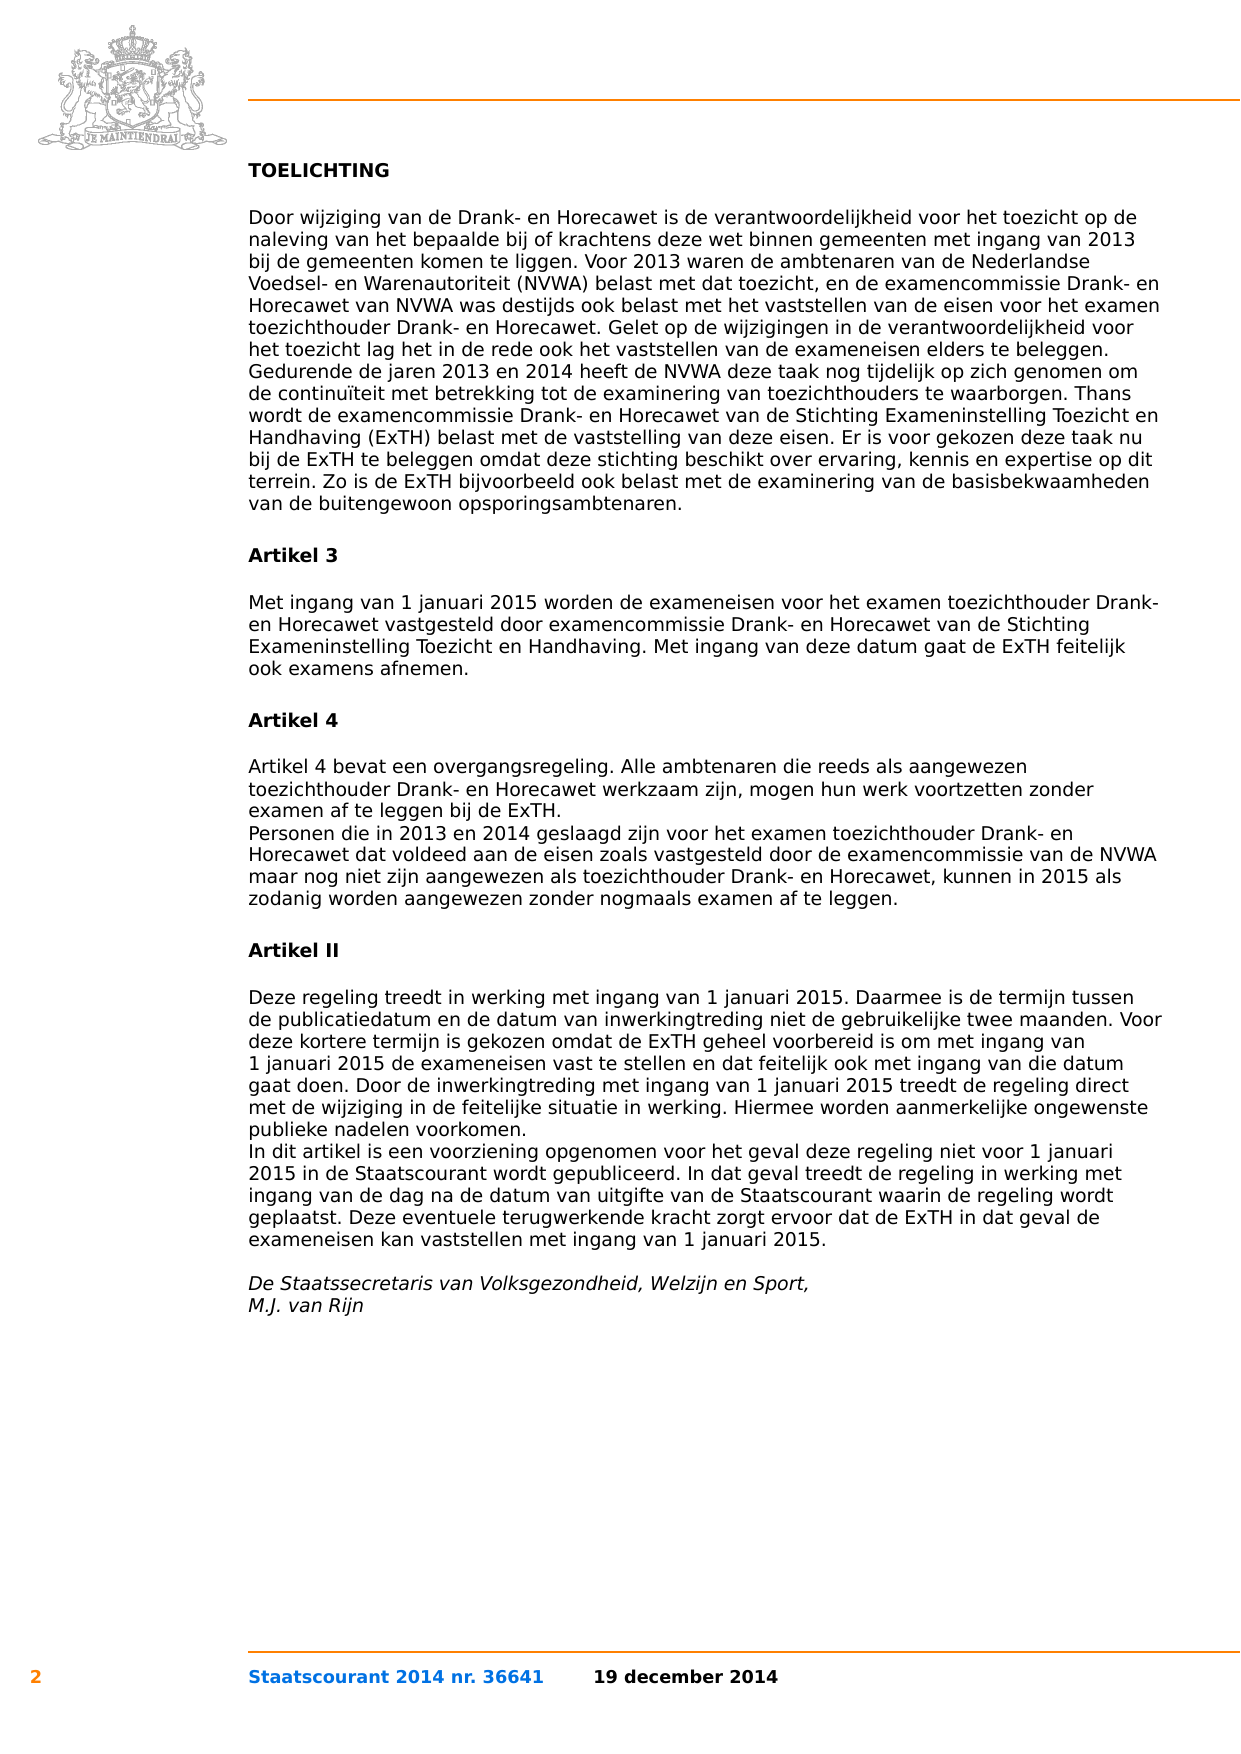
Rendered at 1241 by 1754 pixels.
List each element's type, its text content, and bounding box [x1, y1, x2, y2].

text Met ingang van 1 januari 2015 worden de exameneisen voor het examen toezichthouder Drank- en Horecawet vastgesteld door examencommissie Drank- en Horecawet van de Stichting Exameninstelling Toezicht en Handhaving. Met ingang van deze datum gaat de ExTH feitelijk ook examens afnemen. [248, 592, 1163, 679]
text In dit artikel is een voorziening opgenomen voor het geval deze regeling niet voor 1 januari 2015 in de Staatscourant wordt gepubliceerd. In dat geval treedt de regeling in werking met ingang van de dag na de datum van uitgifte van de Staatscourant waarin de regeling wordt geplaatst. Deze eventuele terugwerkende kracht zorgt ervoor dat de ExTH in dat geval de exameneisen kan vaststellen met ingang van 1 januari 2015. [248, 1141, 1163, 1251]
subtitle Artikel II [248, 940, 1163, 962]
text Artikel 4 bevat een overgangsregeling. Alle ambtenaren die reeds als aangewezen toezichthouder Drank- en Horecawet werkzaam zijn, mogen hun werk voortzetten zonder examen af te leggen bij de ExTH. [248, 756, 1163, 822]
text Personen die in 2013 en 2014 geslaagd zijn voor het examen toezichthouder Drank- en Horecawet dat voldeed aan de eisen zoals vastgesteld door de examencommissie van de NVWA maar nog niet zijn aangewezen als toezichthouder Drank- en Horecawet, kunnen in 2015 als zodanig worden aangewezen zonder nogmaals examen af te leggen. [248, 822, 1163, 910]
picture [38, 25, 227, 150]
text Door wijziging van de Drank- en Horecawet is de verantwoordelijkheid voor het toezicht op de naleving van het bepaalde bij of krachtens deze wet binnen gemeenten met ingang van 2013 bij de gemeenten komen te liggen. Voor 2013 waren de ambtenaren van de Nederlandse Voedsel- en Warenautoriteit (NVWA) belast met dat toezicht, en de examencommissie Drank- en Horecawet van NVWA was destijds ook belast met het vaststellen van de eisen voor het examen toezichthouder Drank- en Horecawet. Gelet op de wijzigingen in de verantwoordelijkheid voor het toezicht lag het in de rede ook het vaststellen van de exameneisen elders te beleggen. Gedurende de jaren 2013 en 2014 heeft de NVWA deze taak nog tijdelijk op zich genomen om de continuïteit met betrekking tot de examinering van toezichthouders te waarborgen. Thans wordt de examencommissie Drank- en Horecawet van de Stichting Exameninstelling Toezicht en Handhaving (ExTH) belast met de vaststelling van deze eisen. Er is voor gekozen deze taak nu bij de ExTH te beleggen omdat deze stichting beschikt over ervaring, kennis en expertise op dit terrein. Zo is de ExTH bijvoorbeeld ook belast met de examinering van de basisbekwaamheden van de buitengewoon opsporingsambtenaren. [248, 207, 1163, 514]
subtitle TOELICHTING [248, 160, 1163, 182]
subtitle Artikel 3 [248, 544, 1163, 567]
subtitle Artikel 4 [248, 709, 1163, 731]
text Deze regeling treedt in werking met ingang van 1 januari 2015. Daarmee is de termijn tussen de publicatiedatum en de datum van inwerkingtreding niet de gebruikelijke twee maanden. Voor deze kortere termijn is gekozen omdat de ExTH geheel voorbereid is om met ingang van 1 januari 2015 de exameneisen vast te stellen en dat feitelijk ook met ingang van die datum gaat doen. Door de inwerkingtreding met ingang van 1 januari 2015 treedt de regeling direct met de wijziging in de feitelijke situatie in werking. Hiermee worden aanmerkelijke ongewenste publieke nadelen voorkomen. [248, 987, 1163, 1141]
text De Staatssecretaris van Volksgezondheid, Welzijn en Sport, M.J. van Rijn [248, 1273, 1163, 1317]
